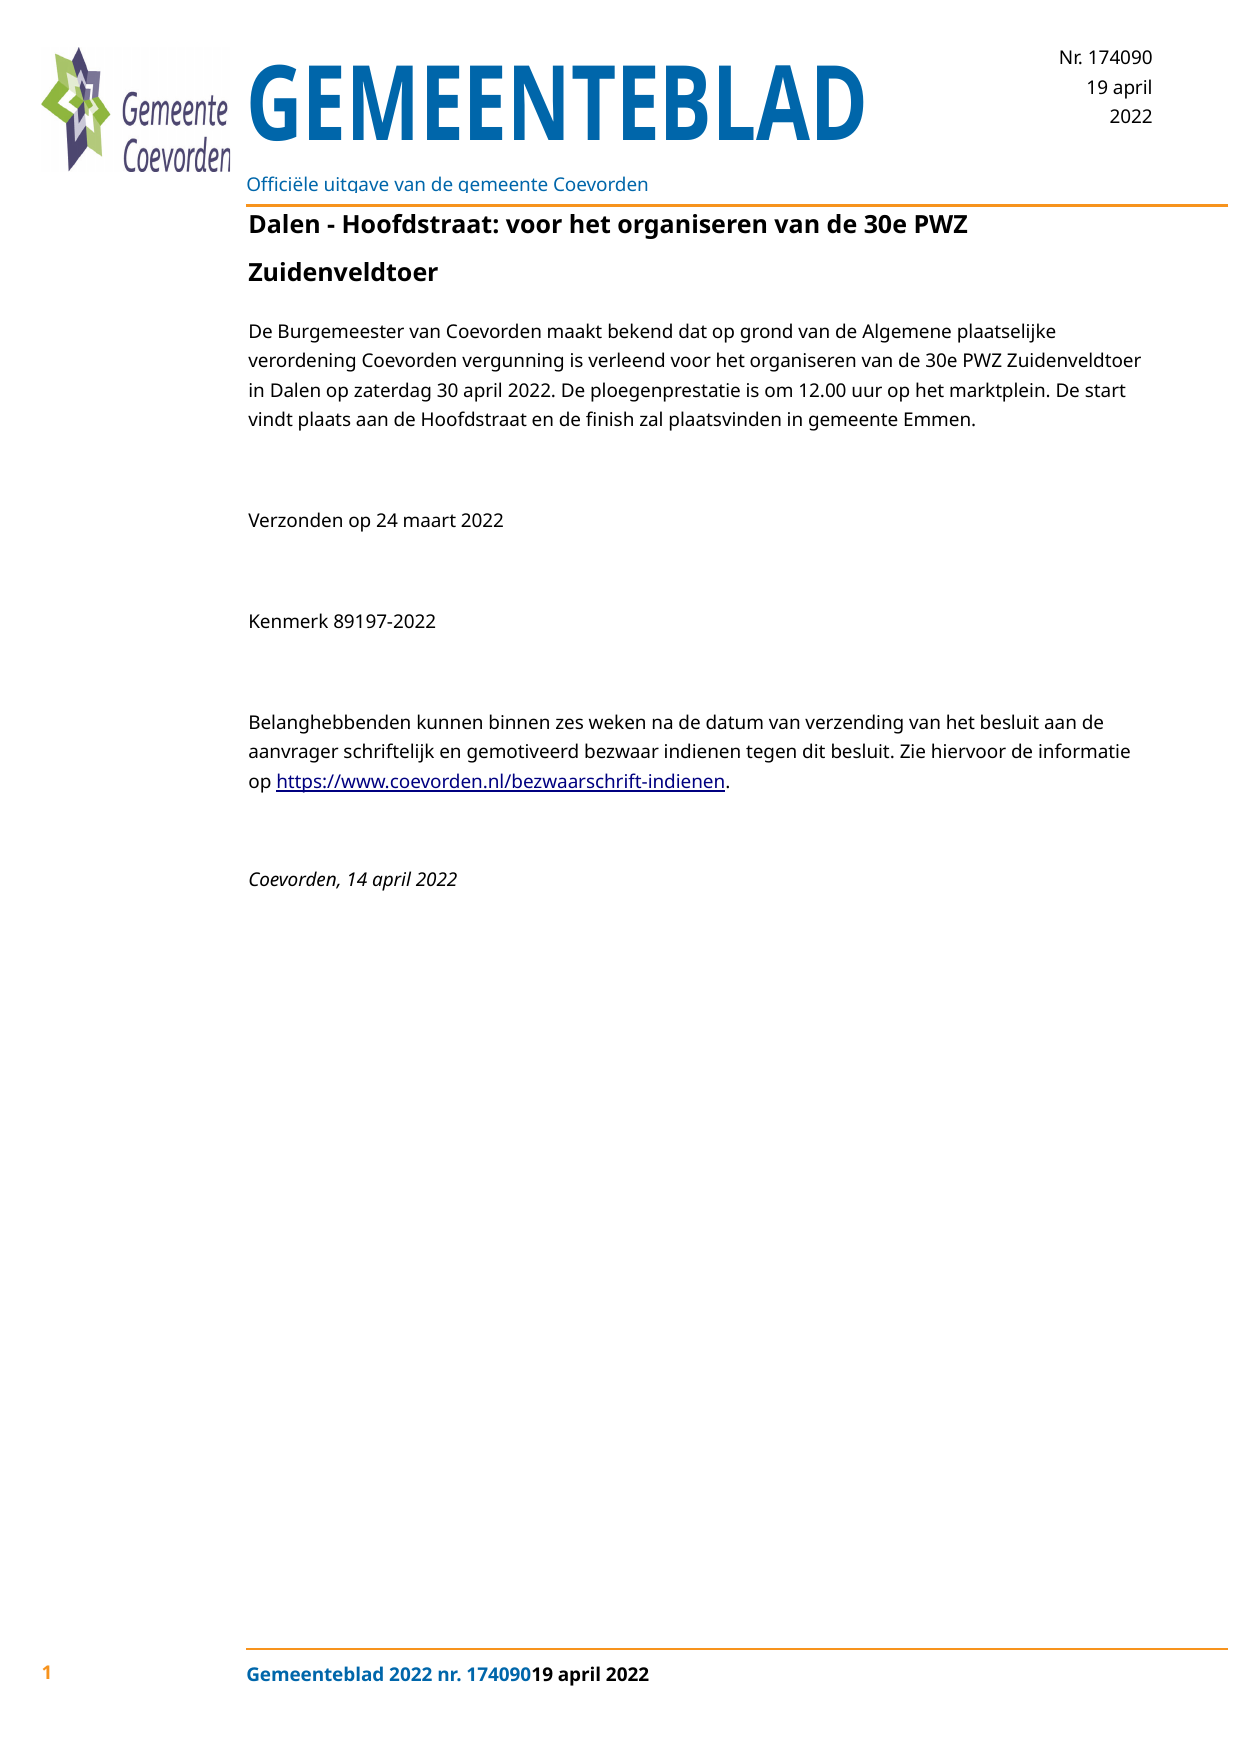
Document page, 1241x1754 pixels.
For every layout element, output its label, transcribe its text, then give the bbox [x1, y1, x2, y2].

text Dalen - Hoofdstraat: voor het organiseren van de 30e PWZ Zuidenveldtoer [248, 207, 1152, 288]
text Kenmerk 89197-2022 [248, 608, 1152, 634]
text Belanghebbenden kunnen binnen zes weken na de datum van verzending van het besluit aan de aanvrager schriftelijk en gemotiveerd bezwaar indienen tegen dit besluit. Zie hiervoor de informatie op https://www.coevorden.nl/bezwaarschrift-indienen. [248, 709, 1152, 794]
text De Burgemeester van Coevorden maakt bekend dat op grond van de Algemene plaatselijke verordening Coevorden vergunning is verleend voor het organiseren van de 30e PWZ Zuidenveldtoer in Dalen op zaterdag 30 april 2022. De ploegenprestatie is om 12.00 uur op het marktplein. De start vindt plaats aan de Hoofdstraat en de finish zal plaatsvinden in gemeente Emmen. [248, 318, 1152, 432]
text Verzonden op 24 maart 2022 [248, 507, 1152, 533]
picture [41, 47, 231, 172]
text Coevorden, 14 april 2022 [248, 867, 1152, 892]
